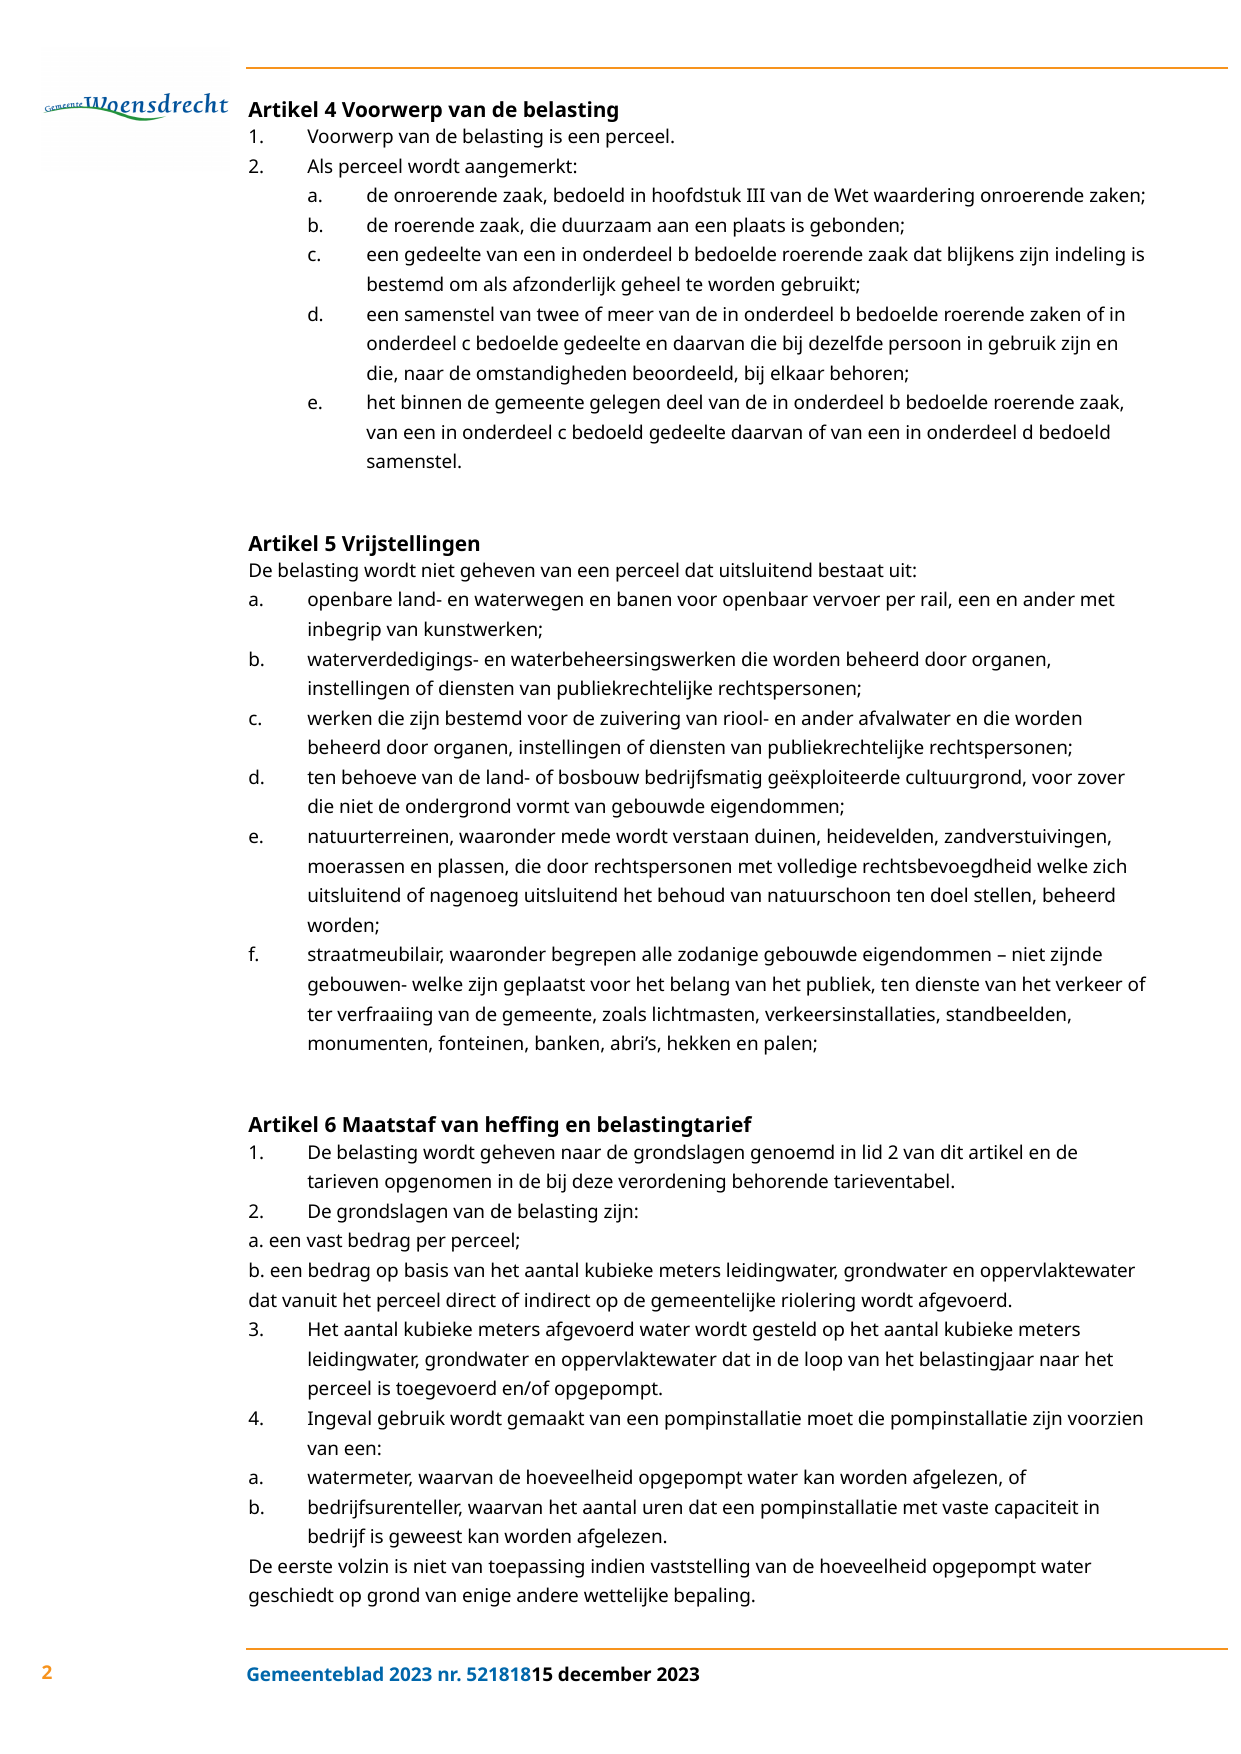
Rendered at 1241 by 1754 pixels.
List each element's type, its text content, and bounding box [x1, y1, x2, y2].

list Ingeval gebruik wordt gemaakt van een pompinstallatie moet die pompinstallatie zijn voorzien van een: [248, 1405, 1152, 1460]
list natuurterreinen, waaronder mede wordt verstaan duinen, heidevelden, zandverstuivingen, moerassen en plassen, die door rechtspersonen met volledige rechtsbevoegdheid welke zich uitsluitend of nagenoeg uitsluitend het behoud van natuurschoon ten doel stellen, beheerd worden; [248, 823, 1152, 938]
text Artikel 4 Voorwerp van de belasting [248, 95, 1152, 123]
picture [41, 47, 231, 172]
list Als perceel wordt aangemerkt: [248, 153, 1152, 178]
list een gedeelte van een in onderdeel b bedoelde roerende zaak dat blijkens zijn indeling is bestemd om als afzonderlijk geheel te worden gebruikt; [307, 242, 1152, 297]
list ten behoeve van de land- of bosbouw bedrijfsmatig geëxploiteerde cultuurgrond, voor zover die niet de ondergrond vormt van gebouwde eigendommen; [248, 764, 1152, 819]
text b. een bedrag op basis van het aantal kubieke meters leidingwater, grondwater en oppervlaktewater dat vanuit het perceel direct of indirect op de gemeentelijke riolering wordt afgevoerd. [248, 1257, 1152, 1312]
list openbare land- en waterwegen en banen voor openbaar vervoer per rail, een en ander met inbegrip van kunstwerken; [248, 587, 1152, 642]
list Het aantal kubieke meters afgevoerd water wordt gesteld op het aantal kubieke meters leidingwater, grondwater en oppervlaktewater dat in de loop van het belastingjaar naar het perceel is toegevoerd en/of opgepompt. [248, 1316, 1152, 1401]
list een samenstel van twee of meer van de in onderdeel b bedoelde roerende zaken of in onderdeel c bedoelde gedeelte en daarvan die bij dezelfde persoon in gebruik zijn en die, naar de omstandigheden beoordeeld, bij elkaar behoren; [307, 301, 1152, 386]
text De eerste volzin is niet van toepassing indien vaststelling van de hoeveelheid opgepompt water geschiedt op grond van enige andere wettelijke bepaling. [248, 1553, 1152, 1608]
list bedrijfsurenteller, waarvan het aantal uren dat een pompinstallatie met vaste capaciteit in bedrijf is geweest kan worden afgelezen. [248, 1494, 1152, 1549]
list werken die zijn bestemd voor de zuivering van riool- en ander afvalwater en die worden beheerd door organen, instellingen of diensten van publiekrechtelijke rechtspersonen; [248, 705, 1152, 760]
list de roerende zaak, die duurzaam aan een plaats is gebonden; [307, 212, 1152, 238]
list waterverdedigings- en waterbeheersingswerken die worden beheerd door organen, instellingen of diensten van publiekrechtelijke rechtspersonen; [248, 646, 1152, 701]
list De belasting wordt geheven naar de grondslagen genoemd in lid 2 van dit artikel en de tarieven opgenomen in de bij deze verordening behorende tarieventabel. [248, 1139, 1152, 1194]
text Artikel 6 Maatstaf van heffing en belastingtarief [248, 1110, 1152, 1139]
list de onroerende zaak, bedoeld in hoofdstuk III van de Wet waardering onroerende zaken; [307, 182, 1152, 208]
list Voorwerp van de belasting is een perceel. [248, 123, 1152, 149]
text Artikel 5 Vrijstellingen [248, 529, 1152, 557]
list watermeter, waarvan de hoeveelheid opgepompt water kan worden afgelezen, of [248, 1464, 1152, 1490]
list straatmeubilair, waaronder begrepen alle zodanige gebouwde eigendommen – niet zijnde gebouwen- welke zijn geplaatst voor het belang van het publiek, ten dienste van het verkeer of ter verfraaiing van de gemeente, zoals lichtmasten, verkeersinstallaties, standbeelden, monumenten, fonteinen, banken, abri’s, hekken en palen; [248, 942, 1152, 1056]
list het binnen de gemeente gelegen deel van de in onderdeel b bedoelde roerende zaak, van een in onderdeel c bedoeld gedeelte daarvan of van een in onderdeel d bedoeld samenstel. [307, 389, 1152, 474]
text De belasting wordt niet geheven van een perceel dat uitsluitend bestaat uit: [248, 557, 1152, 583]
list De grondslagen van de belasting zijn: [248, 1198, 1152, 1224]
text a. een vast bedrag per perceel; [248, 1228, 1152, 1253]
